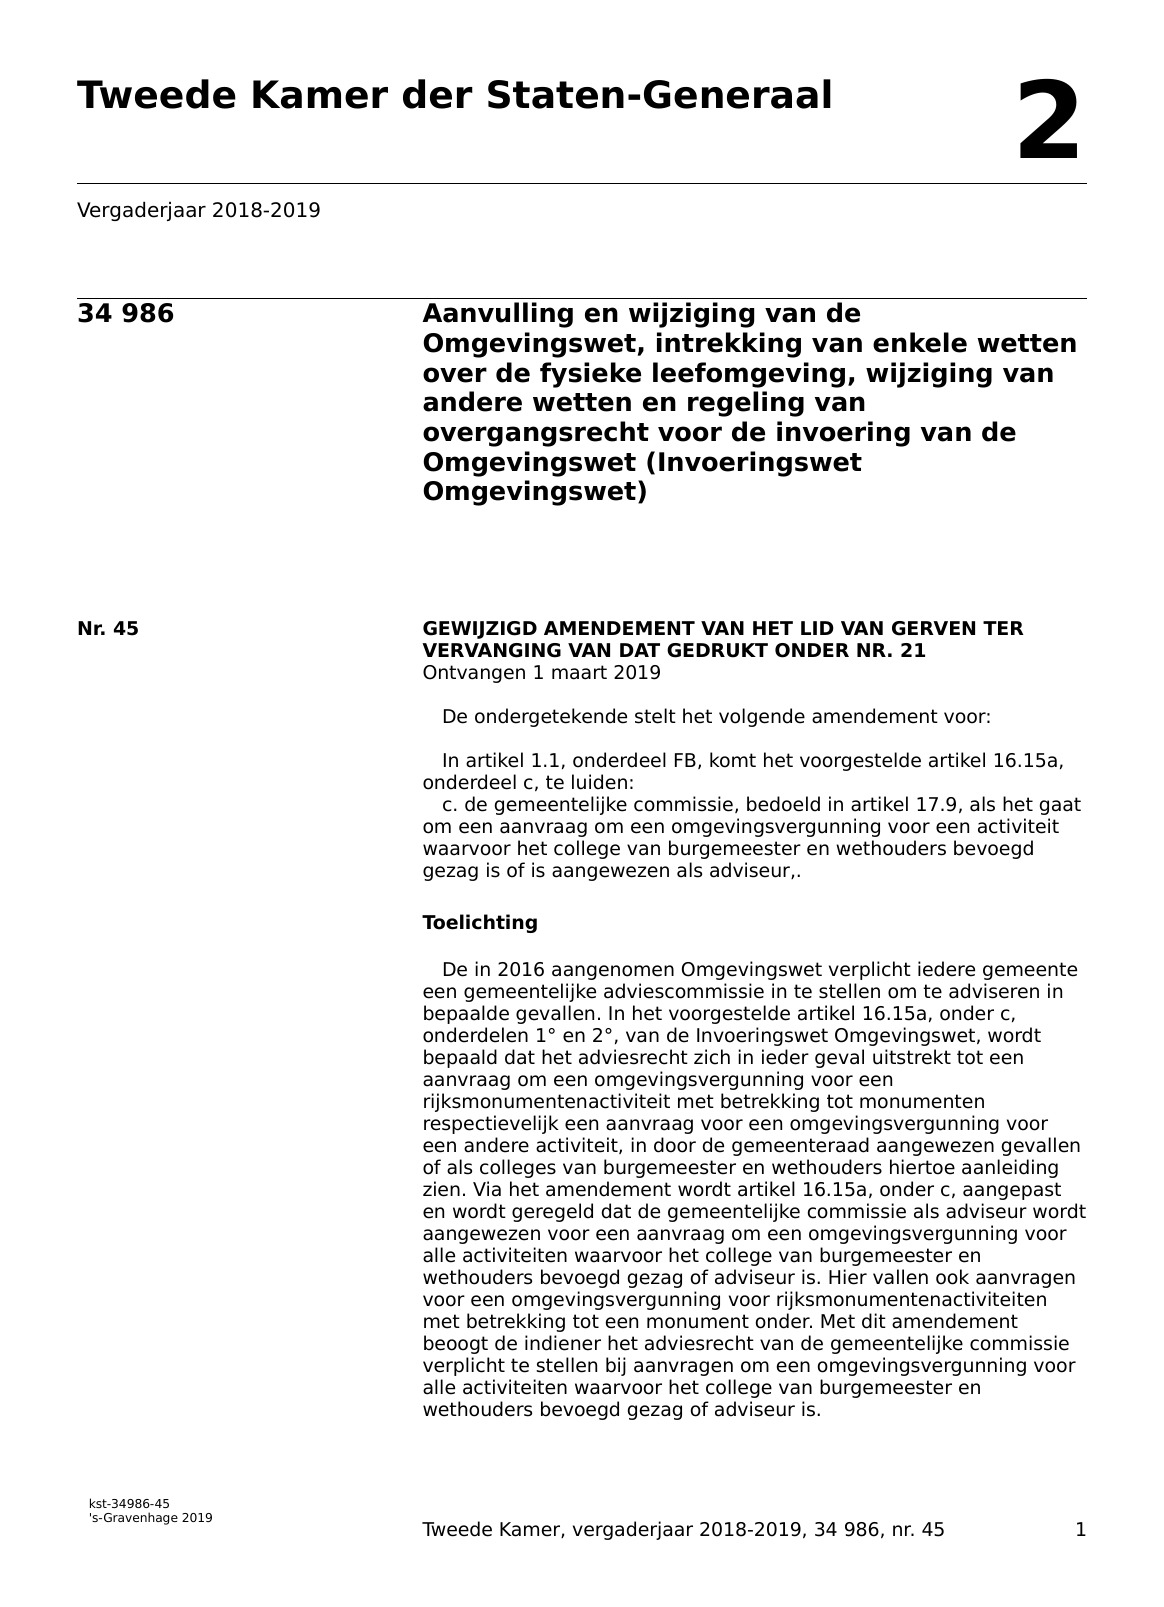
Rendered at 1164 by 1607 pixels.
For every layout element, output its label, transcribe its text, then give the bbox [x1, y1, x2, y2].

text 's-Gravenhage 2019 [88, 1511, 323, 1525]
subtitle 34 986 Aanvulling en wijziging van de Omgevingswet, intrekking van enkele wetten over de fysieke leefomgeving, wijziging van andere wetten en regeling van overgangsrecht voor de invoering van de Omgevingswet (Invoeringswet Omgevingswet) [77, 299, 1087, 507]
table_header Tweede Kamer der Staten-Generaal [77, 59, 886, 183]
text De ondergetekende stelt het volgende amendement voor: [422, 706, 1087, 728]
text kst-34986-45 [88, 1497, 323, 1511]
subtitle Toelichting [422, 912, 1087, 934]
subtitle Nr. 45 GEWIJZIGD AMENDEMENT VAN HET LID VAN GERVEN TER VERVANGING VAN DAT GEDRUKT ONDER NR. 21 [77, 618, 1087, 662]
text In artikel 1.1, onderdeel FB, komt het voorgestelde artikel 16.15a, onderdeel c, te luiden: [422, 750, 1087, 794]
table_cell Vergaderjaar 2018-2019 [77, 184, 1087, 298]
table_header 2 [886, 59, 1087, 183]
text De in 2016 aangenomen Omgevingswet verplicht iedere gemeente een gemeentelijke adviescommissie in te stellen om te adviseren in bepaalde gevallen. In het voorgestelde artikel 16.15a, onder c, onderdelen 1° en 2°, van de Invoeringswet Omgevingswet, wordt bepaald dat het adviesrecht zich in ieder geval uitstrekt tot een aanvraag om een omgevingsvergunning voor een rijksmonumentenactiviteit met betrekking tot monumenten respectievelijk een aanvraag voor een omgevingsvergunning voor een andere activiteit, in door de gemeenteraad aangewezen gevallen of als colleges van burgemeester en wethouders hiertoe aanleiding zien. Via het amendement wordt artikel 16.15a, onder c, aangepast en wordt geregeld dat de gemeentelijke commissie als adviseur wordt aangewezen voor een aanvraag om een omgevingsvergunning voor alle activiteiten waarvoor het college van burgemeester en wethouders bevoegd gezag of adviseur is. Hier vallen ook aanvragen voor een omgevingsvergunning voor rijksmonumentenactiviteiten met betrekking tot een monument onder. Met dit amendement beoogt de indiener het adviesrecht van de gemeentelijke commissie verplicht te stellen bij aanvragen om een omgevingsvergunning voor alle activiteiten waarvoor het college van burgemeester en wethouders bevoegd gezag of adviseur is. [422, 959, 1087, 1421]
text c. de gemeentelijke commissie, bedoeld in artikel 17.9, als het gaat om een aanvraag om een omgevingsvergunning voor een activiteit waarvoor het college van burgemeester en wethouders bevoegd gezag is of is aangewezen als adviseur,. [422, 794, 1087, 882]
text Ontvangen 1 maart 2019 [422, 662, 1087, 684]
